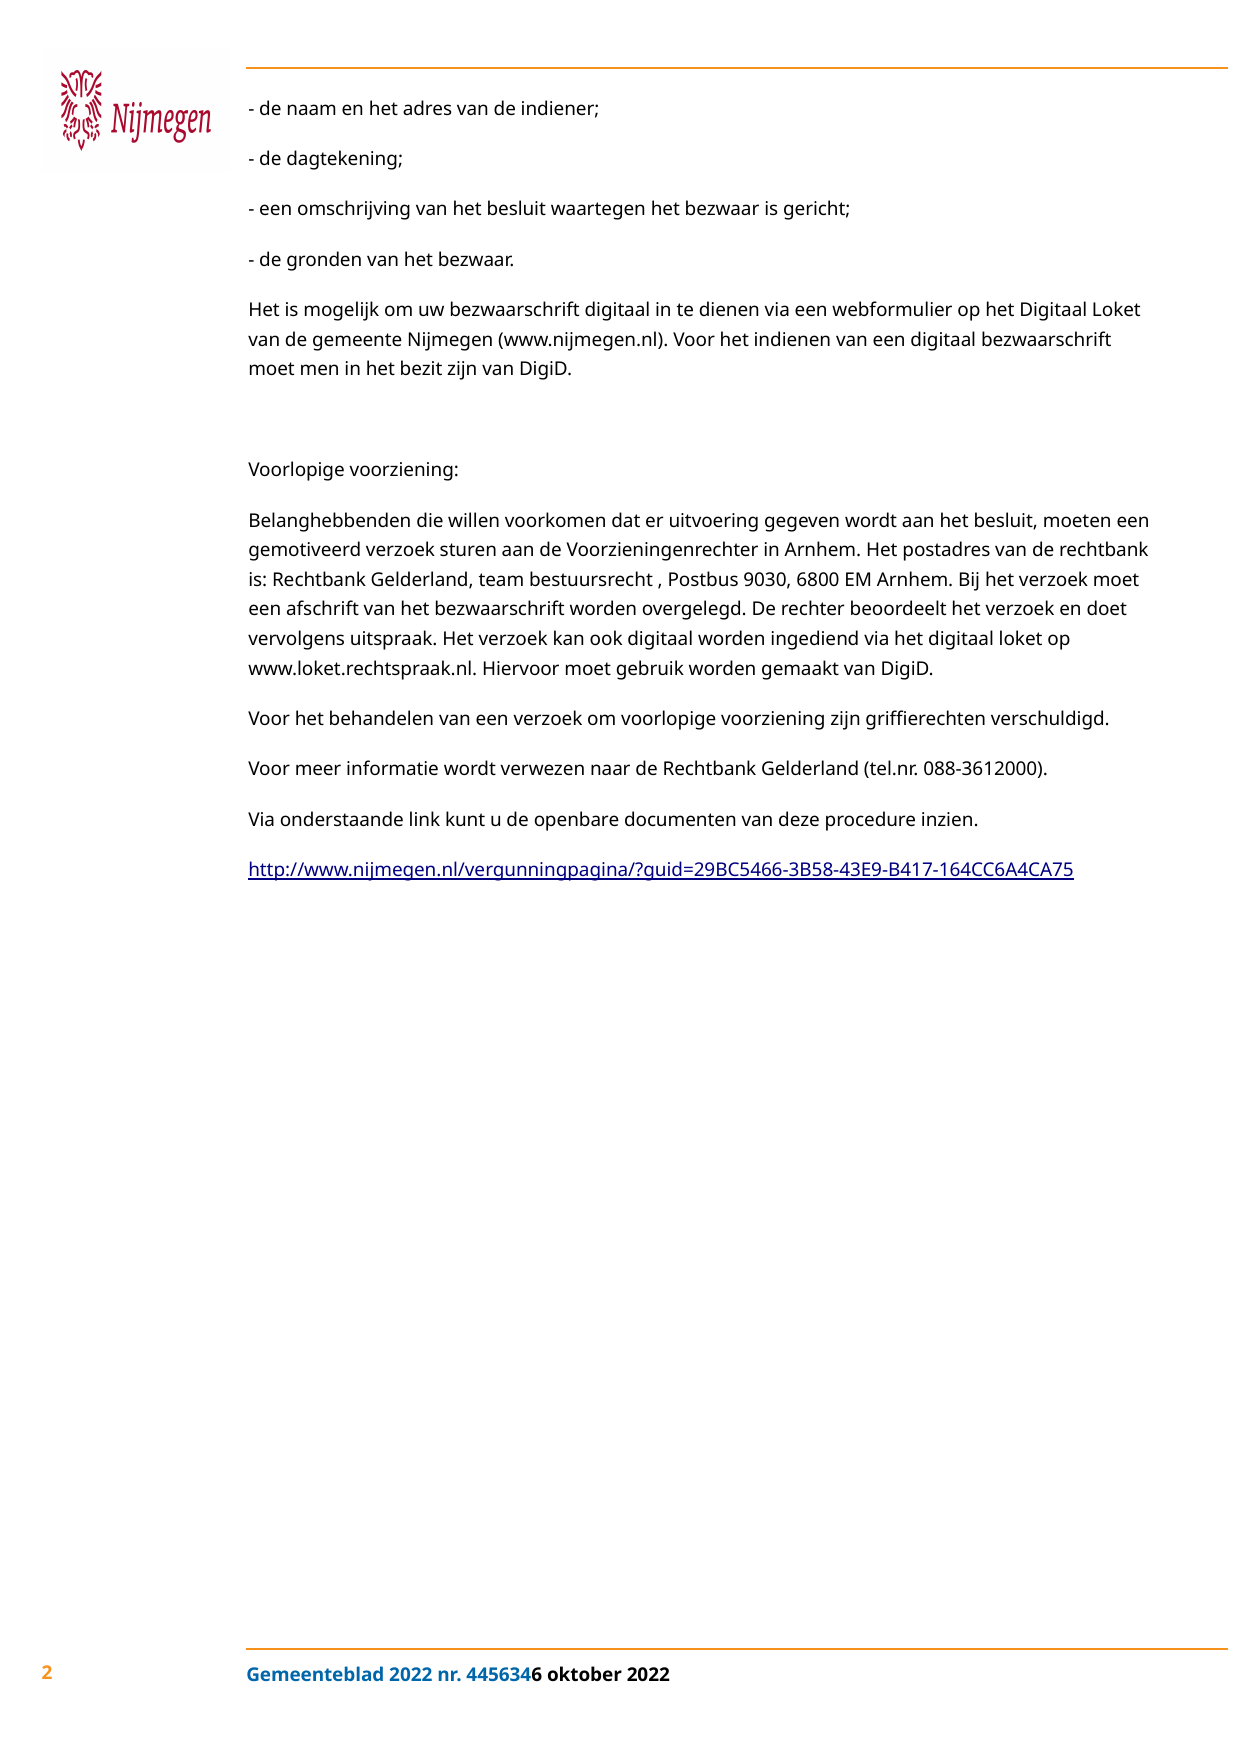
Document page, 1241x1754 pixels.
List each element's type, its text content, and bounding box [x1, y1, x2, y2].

text Het is mogelijk om uw bezwaarschrift digitaal in te dienen via een webformulier op het Digitaal Loket van de gemeente Nijmegen (www.nijmegen.nl). Voor het indienen van een digitaal bezwaarschrift moet men in het bezit zijn van DigiD. [248, 296, 1152, 381]
text Voor het behandelen van een verzoek om voorlopige voorziening zijn griffierechten verschuldigd. [248, 705, 1152, 731]
text Via onderstaande link kunt u de openbare documenten van deze procedure inzien. [248, 806, 1152, 832]
text Belanghebbenden die willen voorkomen dat er uitvoering gegeven wordt aan het besluit, moeten een gemotiveerd verzoek sturen aan de Voorzieningenrechter in Arnhem. Het postadres van de rechtbank is: Rechtbank Gelderland, team bestuursrecht , Postbus 9030, 6800 EM Arnhem. Bij het verzoek moet een afschrift van het bezwaarschrift worden overgelegd. De rechter beoordeelt het verzoek en doet vervolgens uitspraak. Het verzoek kan ook digitaal worden ingediend via het digitaal loket op www.loket.rechtspraak.nl. Hiervoor moet gebruik worden gemaakt van DigiD. [248, 507, 1152, 681]
text - de gronden van het bezwaar. [248, 246, 1152, 272]
text http://www.nijmegen.nl/vergunningpagina/?guid=29BC5466-3B58-43E9-B417-164CC6A4CA75 [248, 856, 1152, 882]
text Voorlopige voorziening: [248, 456, 1152, 482]
text - de naam en het adres van de indiener; [248, 95, 1152, 121]
text Voor meer informatie wordt verwezen naar de Rechtbank Gelderland (tel.nr. 088-3612000). [248, 756, 1152, 781]
text - de dagtekening; [248, 145, 1152, 171]
picture [41, 47, 231, 172]
text - een omschrijving van het besluit waartegen het bezwaar is gericht; [248, 196, 1152, 221]
